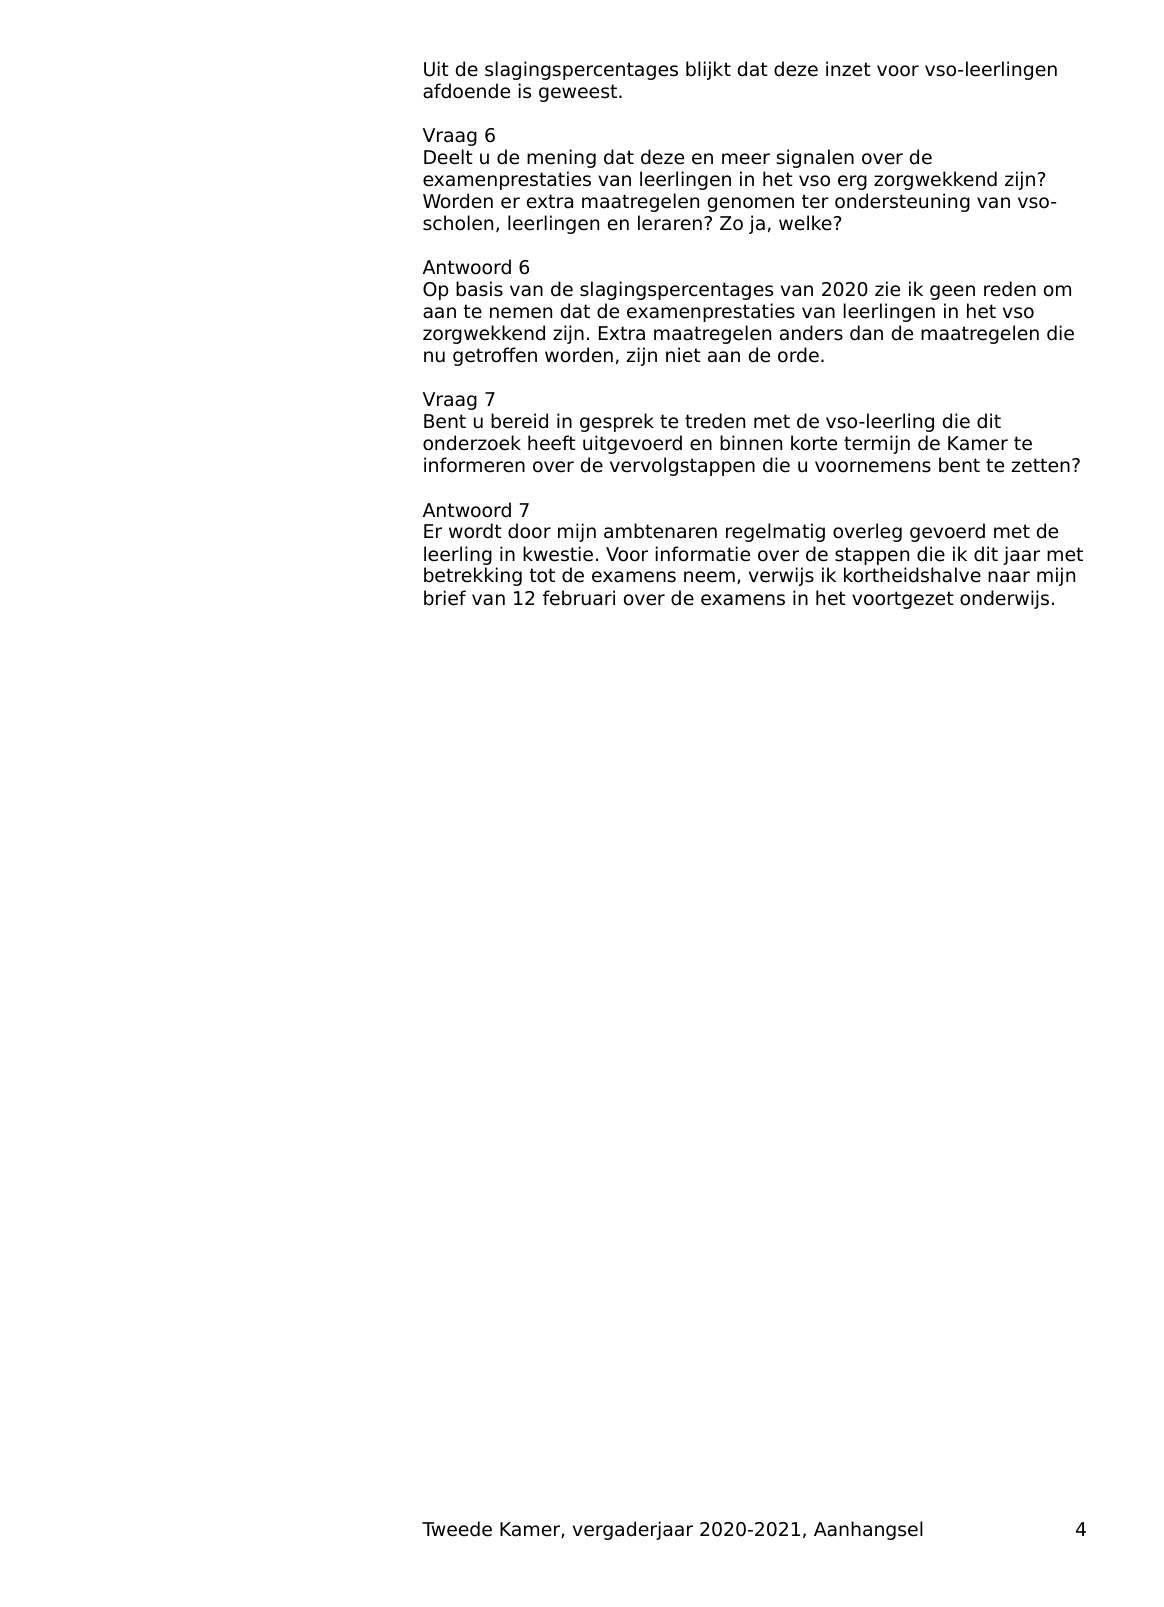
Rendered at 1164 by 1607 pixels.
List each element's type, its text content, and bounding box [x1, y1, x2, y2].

text Op basis van de slagingspercentages van 2020 zie ik geen reden om aan te nemen dat de examenprestaties van leerlingen in het vso zorgwekkend zijn. Extra maatregelen anders dan de maatregelen die nu getroffen worden, zijn niet aan de orde. [422, 279, 1087, 367]
text Vraag 7 [422, 389, 1087, 411]
text Antwoord 6 [422, 257, 1087, 279]
text Antwoord 7 [422, 499, 1087, 521]
text Er wordt door mijn ambtenaren regelmatig overleg gevoerd met de leerling in kwestie. Voor informatie over de stappen die ik dit jaar met betrekking tot de examens neem, verwijs ik kortheidshalve naar mijn brief van 12 februari over de examens in het voortgezet onderwijs. [422, 521, 1087, 609]
text Uit de slagingspercentages blijkt dat deze inzet voor vso-leerlingen afdoende is geweest. [422, 59, 1087, 103]
text Deelt u de mening dat deze en meer signalen over de examenprestaties van leerlingen in het vso erg zorgwekkend zijn? Worden er extra maatregelen genomen ter ondersteuning van vso-scholen, leerlingen en leraren? Zo ja, welke? [422, 147, 1087, 235]
text Vraag 6 [422, 125, 1087, 147]
text Bent u bereid in gesprek te treden met de vso-leerling die dit onderzoek heeft uitgevoerd en binnen korte termijn de Kamer te informeren over de vervolgstappen die u voornemens bent te zetten? [422, 411, 1087, 477]
